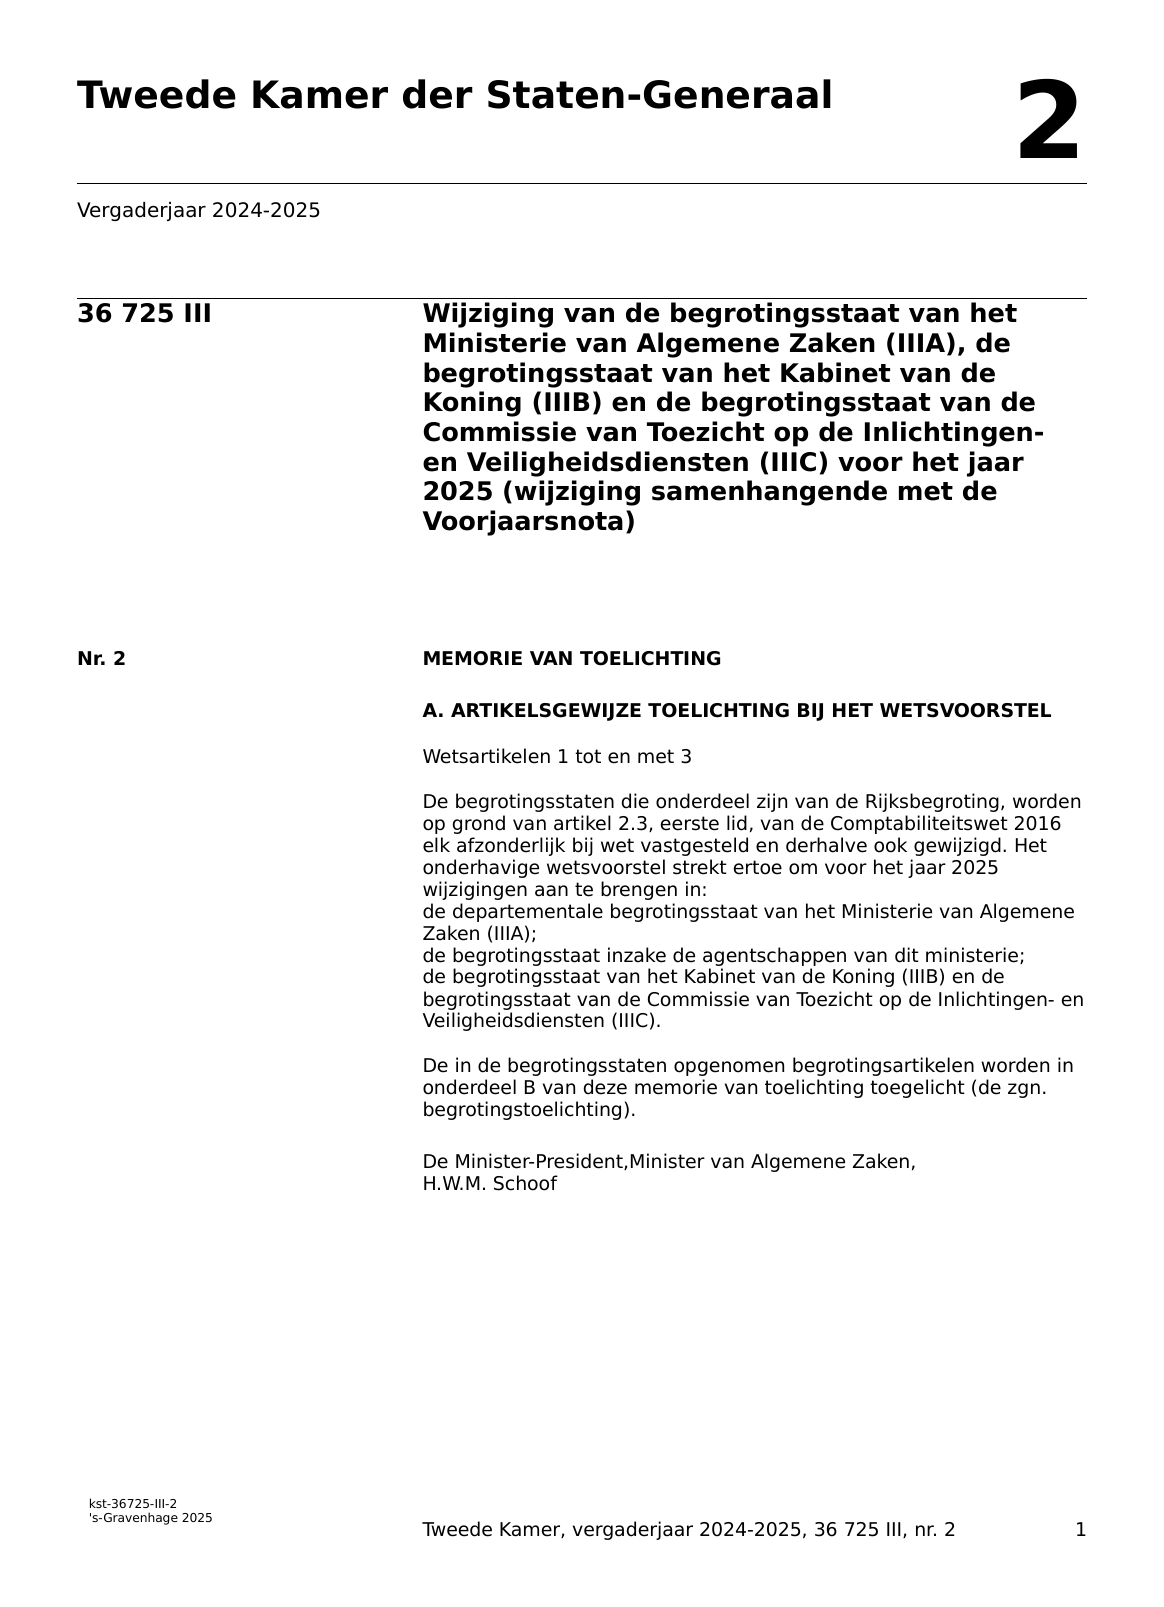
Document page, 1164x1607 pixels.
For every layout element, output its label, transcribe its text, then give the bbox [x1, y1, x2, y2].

text De Minister-President,Minister van Algemene Zaken, H.W.M. Schoof [422, 1151, 1087, 1194]
table_header 2 [886, 59, 1087, 183]
text 's-Gravenhage 2025 [88, 1511, 323, 1525]
text kst-36725-III-2 [88, 1497, 323, 1511]
text De begrotingsstaten die onderdeel zijn van de Rijksbegroting, worden op grond van artikel 2.3, eerste lid, van de Comptabiliteitswet 2016 elk afzonderlijk bij wet vastgesteld en derhalve ook gewijzigd. Het onderhavige wetsvoorstel strekt ertoe om voor het jaar 2025 wijzigingen aan te brengen in: [422, 791, 1087, 901]
text de departementale begrotingsstaat van het Ministerie van Algemene Zaken (IIIA); [422, 901, 1087, 944]
text De in de begrotingsstaten opgenomen begrotingsartikelen worden in onderdeel B van deze memorie van toelichting toegelicht (de zgn. begrotingstoelichting). [422, 1054, 1087, 1121]
subtitle Nr. 2 MEMORIE VAN TOELICHTING [77, 647, 1087, 669]
subtitle A. ARTIKELSGEWIJZE TOELICHTING BIJ HET WETSVOORSTEL [422, 699, 1087, 721]
text Wetsartikelen 1 tot en met 3 [422, 746, 1087, 768]
text de begrotingsstaat van het Kabinet van de Koning (IIIB) en de begrotingsstaat van de Commissie van Toezicht op de Inlichtingen- en Veiligheidsdiensten (IIIC). [422, 966, 1087, 1032]
table_cell Vergaderjaar 2024-2025 [77, 184, 1087, 298]
subtitle 36 725 III Wijziging van de begrotingsstaat van het Ministerie van Algemene Zaken (IIIA), de begrotingsstaat van het Kabinet van de Koning (IIIB) en de begrotingsstaat van de Commissie van Toezicht op de Inlichtingen- en Veiligheidsdiensten (IIIC) voor het jaar 2025 (wijziging samenhangende met de Voorjaarsnota) [77, 299, 1087, 536]
text de begrotingsstaat inzake de agentschappen van dit ministerie; [422, 944, 1087, 966]
table_header Tweede Kamer der Staten-Generaal [77, 59, 886, 183]
